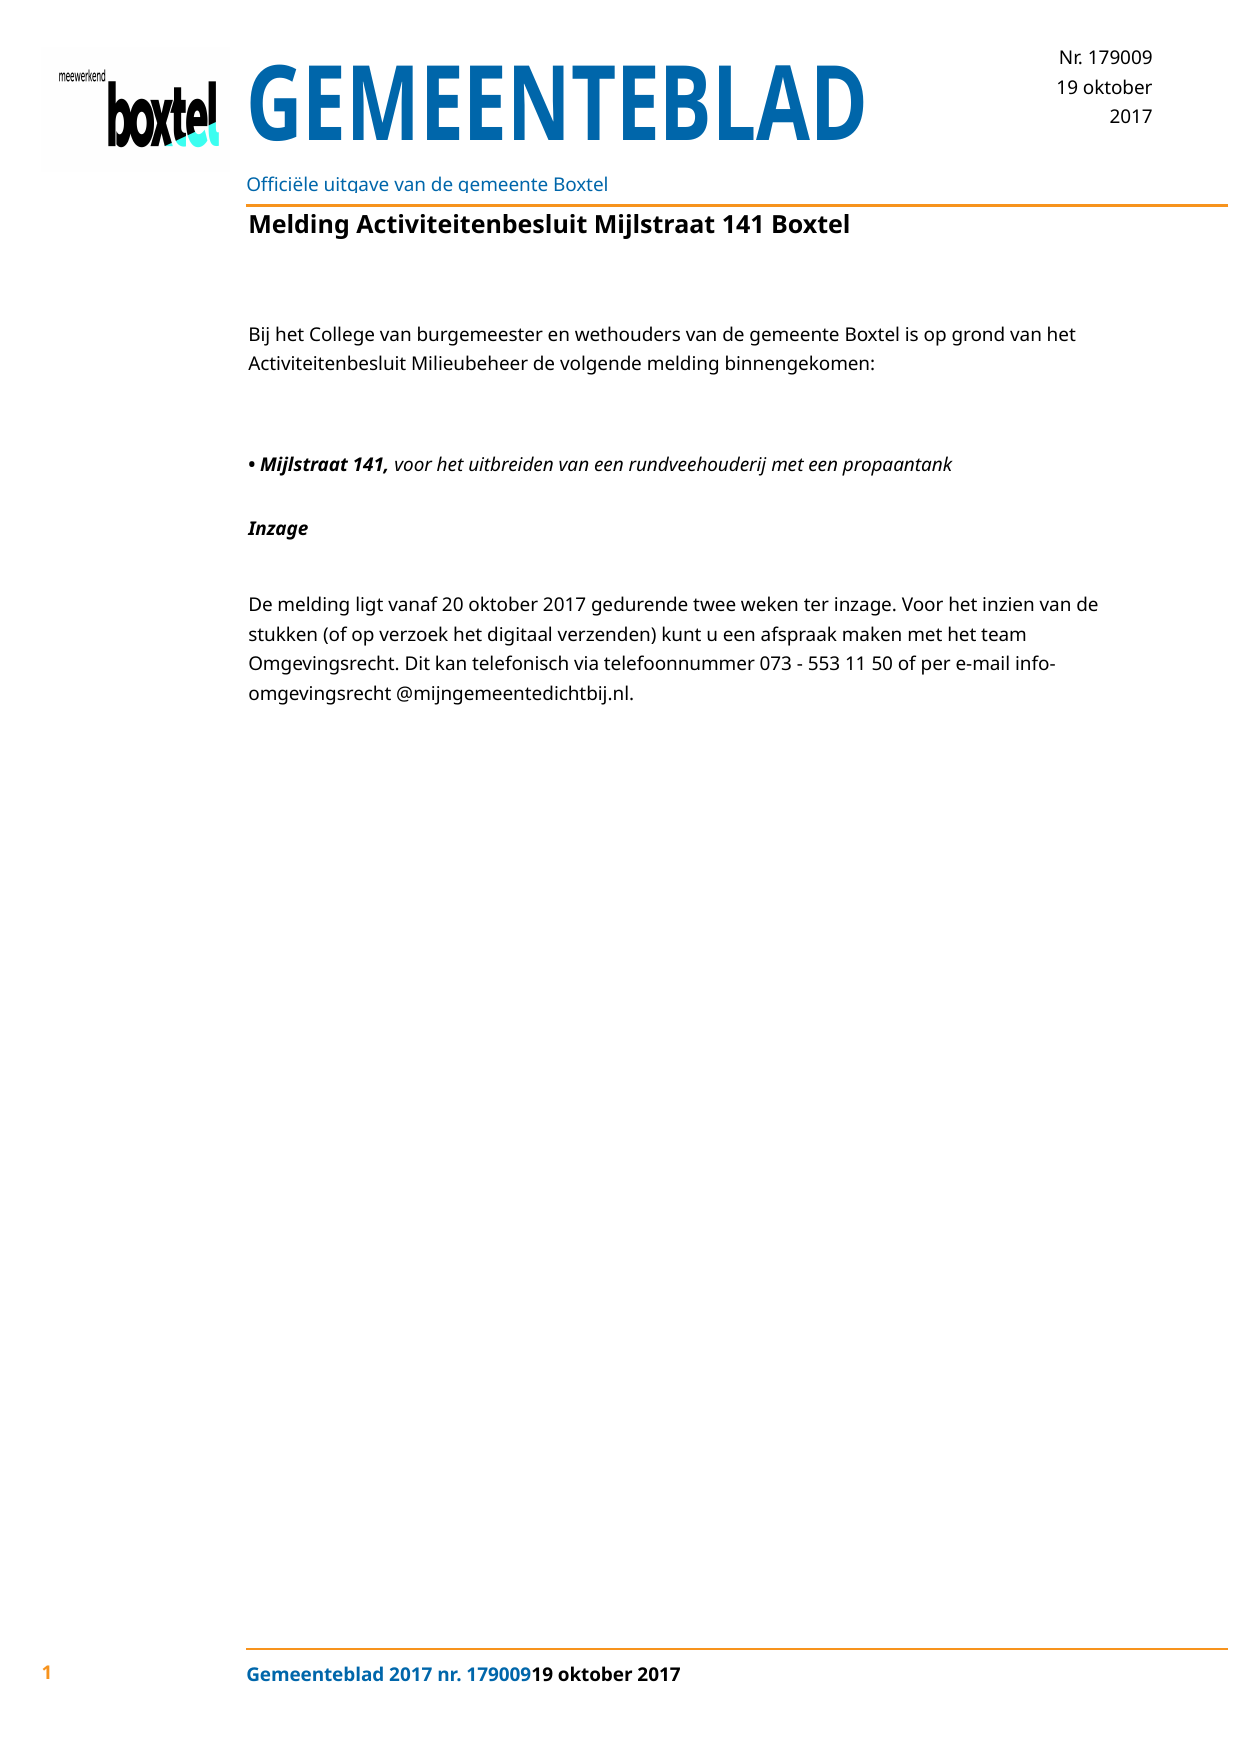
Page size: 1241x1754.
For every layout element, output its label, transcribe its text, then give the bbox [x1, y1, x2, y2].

text Melding Activiteitenbesluit Mijlstraat 141 Boxtel [248, 207, 1152, 241]
text • Mijlstraat 141, voor het uitbreiden van een rundveehouderij met een propaantank [248, 451, 1152, 477]
text Bij het College van burgemeester en wethouders van de gemeente Boxtel is op grond van het Activiteitenbesluit Milieubeheer de volgende melding binnengekomen: [248, 321, 1152, 376]
text Inzage [248, 515, 1152, 541]
text De melding ligt vanaf 20 oktober 2017 gedurende twee weken ter inzage. Voor het inzien van de stukken (of op verzoek het digitaal verzenden) kunt u een afspraak maken met het team Omgevingsrecht. Dit kan telefonisch via telefoonnummer 073 - 553 11 50 of per e-mail info-omgevingsrecht @mijngemeentedichtbij.nl. [248, 591, 1152, 706]
picture [41, 47, 231, 172]
